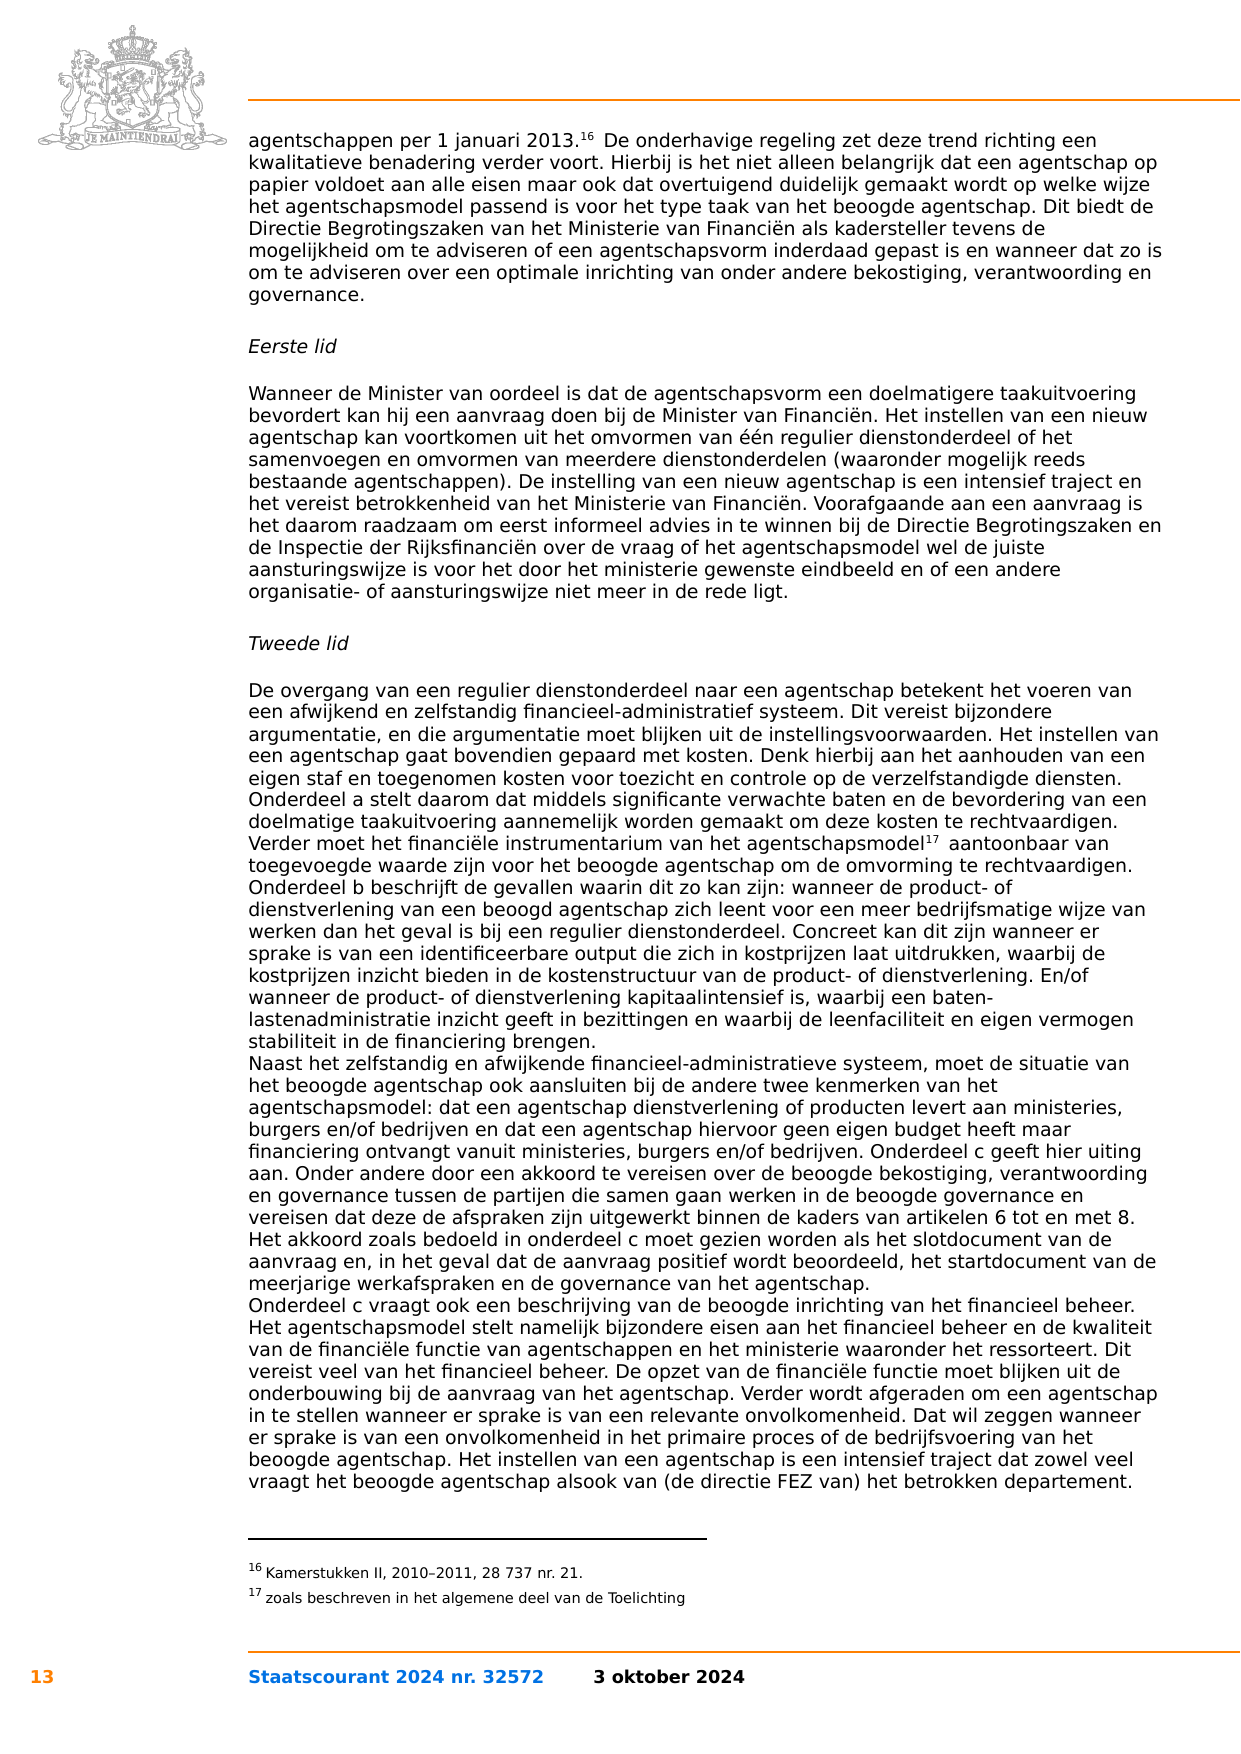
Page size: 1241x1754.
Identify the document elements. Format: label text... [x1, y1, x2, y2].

subtitle Tweede lid [248, 632, 1163, 654]
text Naast het zelfstandig en afwijkende financieel-administratieve systeem, moet de situatie van het beoogde agentschap ook aansluiten bij de andere twee kenmerken van het agentschapsmodel: dat een agentschap dienstverlening of producten levert aan ministeries, burgers en/of bedrijven en dat een agentschap hiervoor geen eigen budget heeft maar financiering ontvangt vanuit ministeries, burgers en/of bedrijven. Onderdeel c geeft hier uiting aan. Onder andere door een akkoord te vereisen over de beoogde bekostiging, verantwoording en governance tussen de partijen die samen gaan werken in de beoogde governance en vereisen dat deze de afspraken zijn uitgewerkt binnen de kaders van artikelen 6 tot en met 8. Het akkoord zoals bedoeld in onderdeel c moet gezien worden als het slotdocument van de aanvraag en, in het geval dat de aanvraag positief wordt beoordeeld, het startdocument van de meerjarige werkafspraken en de governance van het agentschap. [248, 1053, 1163, 1295]
text Onderdeel c vraagt ook een beschrijving van de beoogde inrichting van het financieel beheer. Het agentschapsmodel stelt namelijk bijzondere eisen aan het financieel beheer en de kwaliteit van de financiële functie van agentschappen en het ministerie waaronder het ressorteert. Dit vereist veel van het financieel beheer. De opzet van de financiële functie moet blijken uit de onderbouwing bij de aanvraag van het agentschap. Verder wordt afgeraden om een agentschap in te stellen wanneer er sprake is van een relevante onvolkomenheid. Dat wil zeggen wanneer er sprake is van een onvolkomenheid in het primaire proces of de bedrijfsvoering van het beoogde agentschap. Het instellen van een agentschap is een intensief traject dat zowel veel vraagt het beoogde agentschap alsook van (de directie FEZ van) het betrokken departement. [248, 1295, 1163, 1493]
subtitle Eerste lid [248, 336, 1163, 358]
text De overgang van een regulier dienstonderdeel naar een agentschap betekent het voeren van een afwijkend en zelfstandig financieel-administratief systeem. Dit vereist bijzondere argumentatie, en die argumentatie moet blijken uit de instellingsvoorwaarden. Het instellen van een agentschap gaat bovendien gepaard met kosten. Denk hierbij aan het aanhouden van een eigen staf en toegenomen kosten voor toezicht en controle op de verzelfstandigde diensten. Onderdeel a stelt daarom dat middels significante verwachte baten en de bevordering van een doelmatige taakuitvoering aannemelijk worden gemaakt om deze kosten te rechtvaardigen. [248, 679, 1163, 833]
text Wanneer de Minister van oordeel is dat de agentschapsvorm een doelmatigere taakuitvoering bevordert kan hij een aanvraag doen bij de Minister van Financiën. Het instellen van een nieuw agentschap kan voortkomen uit het omvormen van één regulier dienstonderdeel of het samenvoegen en omvormen van meerdere dienstonderdelen (waaronder mogelijk reeds bestaande agentschappen). De instelling van een nieuw agentschap is een intensief traject en het vereist betrokkenheid van het Ministerie van Financiën. Voorafgaande aan een aanvraag is het daarom raadzaam om eerst informeel advies in te winnen bij de Directie Begrotingszaken en de Inspectie der Rijksfinanciën over de vraag of het agentschapsmodel wel de juiste aansturingswijze is voor het door het ministerie gewenste eindbeeld en of een andere organisatie- of aansturingswijze niet meer in de rede ligt. [248, 383, 1163, 602]
text Verder moet het financiële instrumentarium van het agentschapsmodel aantoonbaar van toegevoegde waarde zijn voor het beoogde agentschap om de omvorming te rechtvaardigen. Onderdeel b beschrijft de gevallen waarin dit zo kan zijn: wanneer de product- of dienstverlening van een beoogd agentschap zich leent voor een meer bedrijfsmatige wijze van werken dan het geval is bij een regulier dienstonderdeel. Concreet kan dit zijn wanneer er sprake is van een identificeerbare output die zich in kostprijzen laat uitdrukken, waarbij de kostprijzen inzicht bieden in de kostenstructuur van de product- of dienstverlening. En/of wanneer de product- of dienstverlening kapitaalintensief is, waarbij een baten-lastenadministratie inzicht geeft in bezittingen en waarbij de leenfaciliteit en eigen vermogen stabiliteit in de financiering brengen. [248, 833, 1163, 1053]
text zoals beschreven in het algemene deel van de Toelichting [248, 1586, 1163, 1608]
text agentschappen per 1 januari 2013. De onderhavige regeling zet deze trend richting een kwalitatieve benadering verder voort. Hierbij is het niet alleen belangrijk dat een agentschap op papier voldoet aan alle eisen maar ook dat overtuigend duidelijk gemaakt wordt op welke wijze het agentschapsmodel passend is voor het type taak van het beoogde agentschap. Dit biedt de Directie Begrotingszaken van het Ministerie van Financiën als kadersteller tevens de mogelijkheid om te adviseren of een agentschapsvorm inderdaad gepast is en wanneer dat zo is om te adviseren over een optimale inrichting van onder andere bekostiging, verantwoording en governance. [248, 130, 1163, 306]
picture [38, 25, 227, 150]
text Kamerstukken II, 2010–2011, 28 737 nr. 21. [248, 1561, 1163, 1583]
